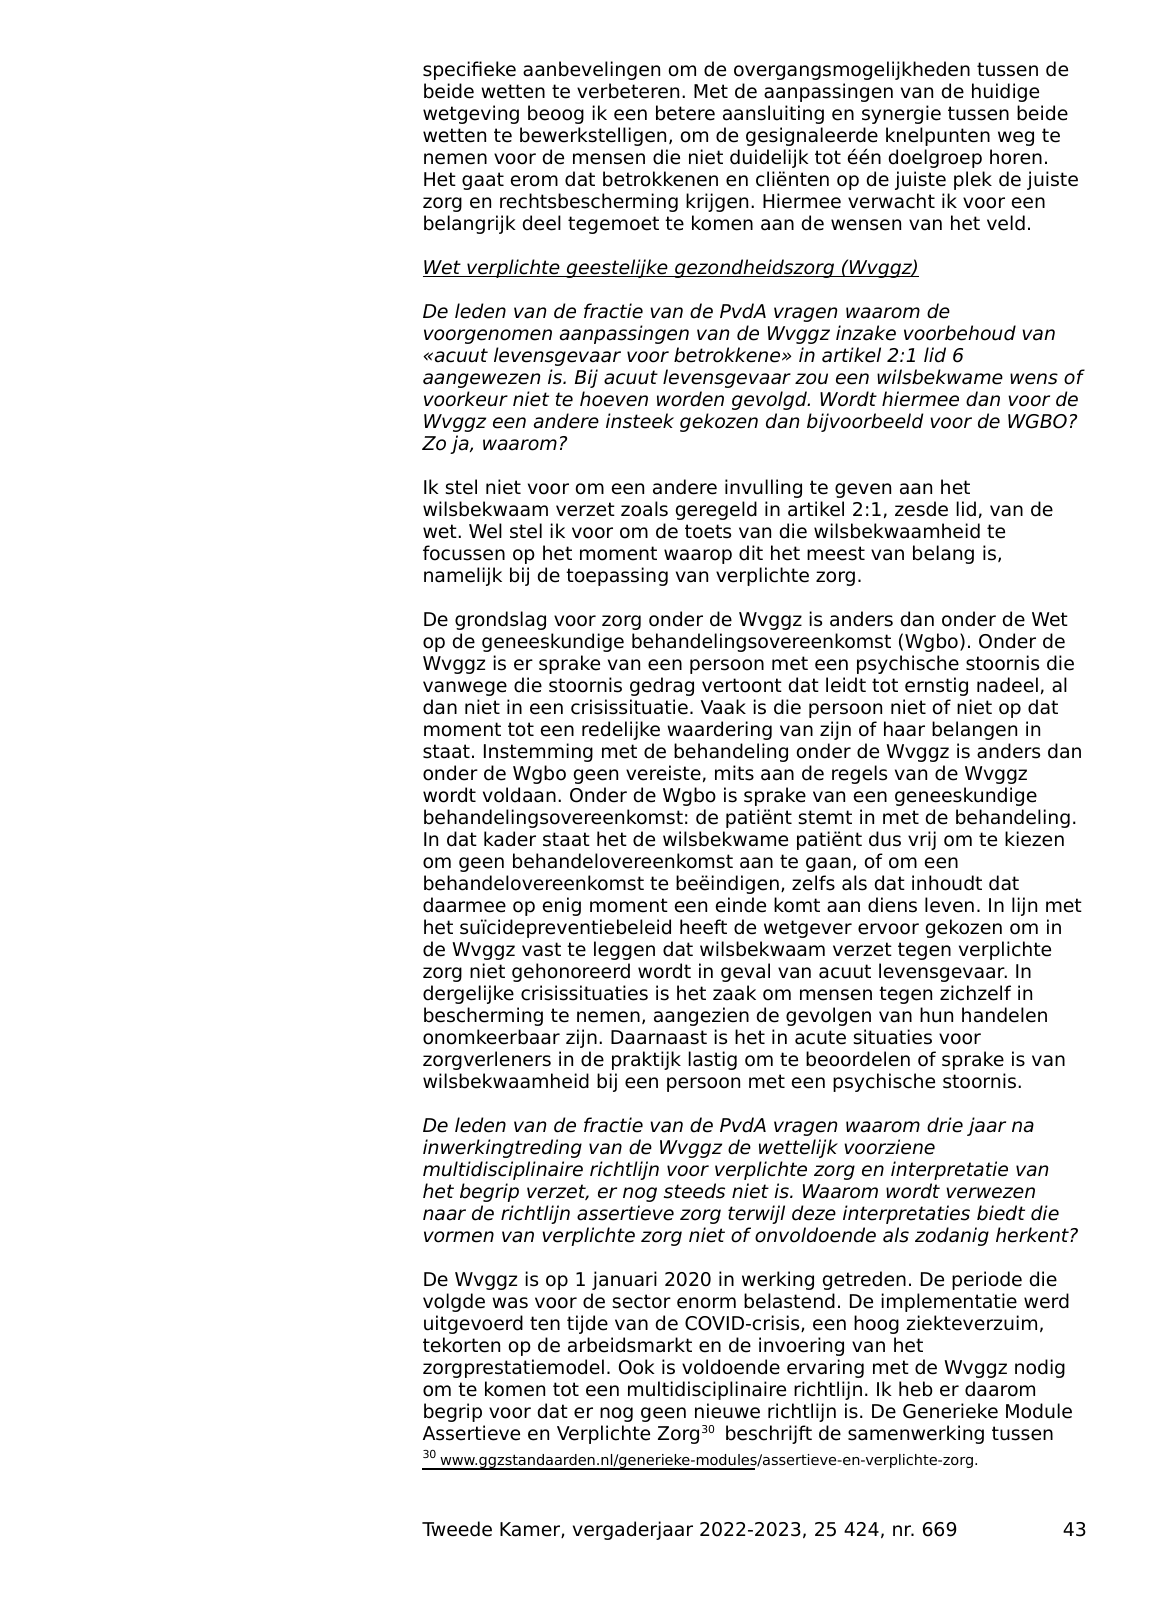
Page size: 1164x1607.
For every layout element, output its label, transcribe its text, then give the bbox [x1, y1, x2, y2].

text Ik stel niet voor om een andere invulling te geven aan het wilsbekwaam verzet zoals geregeld in artikel 2:1, zesde lid, van de wet. Wel stel ik voor om de toets van die wilsbekwaamheid te focussen op het moment waarop dit het meest van belang is, namelijk bij de toepassing van verplichte zorg. [422, 477, 1087, 587]
text De grondslag voor zorg onder de Wvggz is anders dan onder de Wet op de geneeskundige behandelingsovereenkomst (Wgbo). Onder de Wvggz is er sprake van een persoon met een psychische stoornis die vanwege die stoornis gedrag vertoont dat leidt tot ernstig nadeel, al dan niet in een crisissituatie. Vaak is die persoon niet of niet op dat moment tot een redelijke waardering van zijn of haar belangen in staat. Instemming met de behandeling onder de Wvggz is anders dan onder de Wgbo geen vereiste, mits aan de regels van de Wvggz wordt voldaan. Onder de Wgbo is sprake van een geneeskundige behandelingsovereenkomst: de patiënt stemt in met de behandeling. In dat kader staat het de wilsbekwame patiënt dus vrij om te kiezen om geen behandelovereenkomst aan te gaan, of om een behandelovereenkomst te beëindigen, zelfs als dat inhoudt dat daarmee op enig moment een einde komt aan diens leven. In lijn met het suïcidepreventiebeleid heeft de wetgever ervoor gekozen om in de Wvggz vast te leggen dat wilsbekwaam verzet tegen verplichte zorg niet gehonoreerd wordt in geval van acuut levensgevaar. In dergelijke crisissituaties is het zaak om mensen tegen zichzelf in bescherming te nemen, aangezien de gevolgen van hun handelen onomkeerbaar zijn. Daarnaast is het in acute situaties voor zorgverleners in de praktijk lastig om te beoordelen of sprake is van wilsbekwaamheid bij een persoon met een psychische stoornis. [422, 609, 1087, 1093]
text specifieke aanbevelingen om de overgangsmogelijkheden tussen de beide wetten te verbeteren. Met de aanpassingen van de huidige wetgeving beoog ik een betere aansluiting en synergie tussen beide wetten te bewerkstelligen, om de gesignaleerde knelpunten weg te nemen voor de mensen die niet duidelijk tot één doelgroep horen. Het gaat erom dat betrokkenen en cliënten op de juiste plek de juiste zorg en rechtsbescherming krijgen. Hiermee verwacht ik voor een belangrijk deel tegemoet te komen aan de wensen van het veld. [422, 59, 1087, 235]
text De leden van de fractie van de PvdA vragen waarom de voorgenomen aanpassingen van de Wvggz inzake voorbehoud van «acuut levensgevaar voor betrokkene» in artikel 2:1 lid 6 aangewezen is. Bij acuut levensgevaar zou een wilsbekwame wens of voorkeur niet te hoeven worden gevolgd. Wordt hiermee dan voor de Wvggz een andere insteek gekozen dan bijvoorbeeld voor de WGBO? Zo ja, waarom? [422, 301, 1087, 455]
text De Wvggz is op 1 januari 2020 in werking getreden. De periode die volgde was voor de sector enorm belastend. De implementatie werd uitgevoerd ten tijde van de COVID-crisis, een hoog ziekteverzuim, tekorten op de arbeidsmarkt en de invoering van het zorgprestatiemodel. Ook is voldoende ervaring met de Wvggz nodig om te komen tot een multidisciplinaire richtlijn. Ik heb er daarom begrip voor dat er nog geen nieuwe richtlijn is. De Generieke Module Assertieve en Verplichte Zorg beschrijft de samenwerking tussen [422, 1269, 1087, 1445]
text De leden van de fractie van de PvdA vragen waarom drie jaar na inwerkingtreding van de Wvggz de wettelijk voorziene multidisciplinaire richtlijn voor verplichte zorg en interpretatie van het begrip verzet, er nog steeds niet is. Waarom wordt verwezen naar de richtlijn assertieve zorg terwijl deze interpretaties biedt die vormen van verplichte zorg niet of onvoldoende als zodanig herkent? [422, 1115, 1087, 1247]
text www.ggzstandaarden.nl/generieke-modules/assertieve-en-verplichte-zorg. [422, 1448, 1087, 1470]
subtitle Wet verplichte geestelijke gezondheidszorg (Wvggz) [422, 257, 1087, 279]
